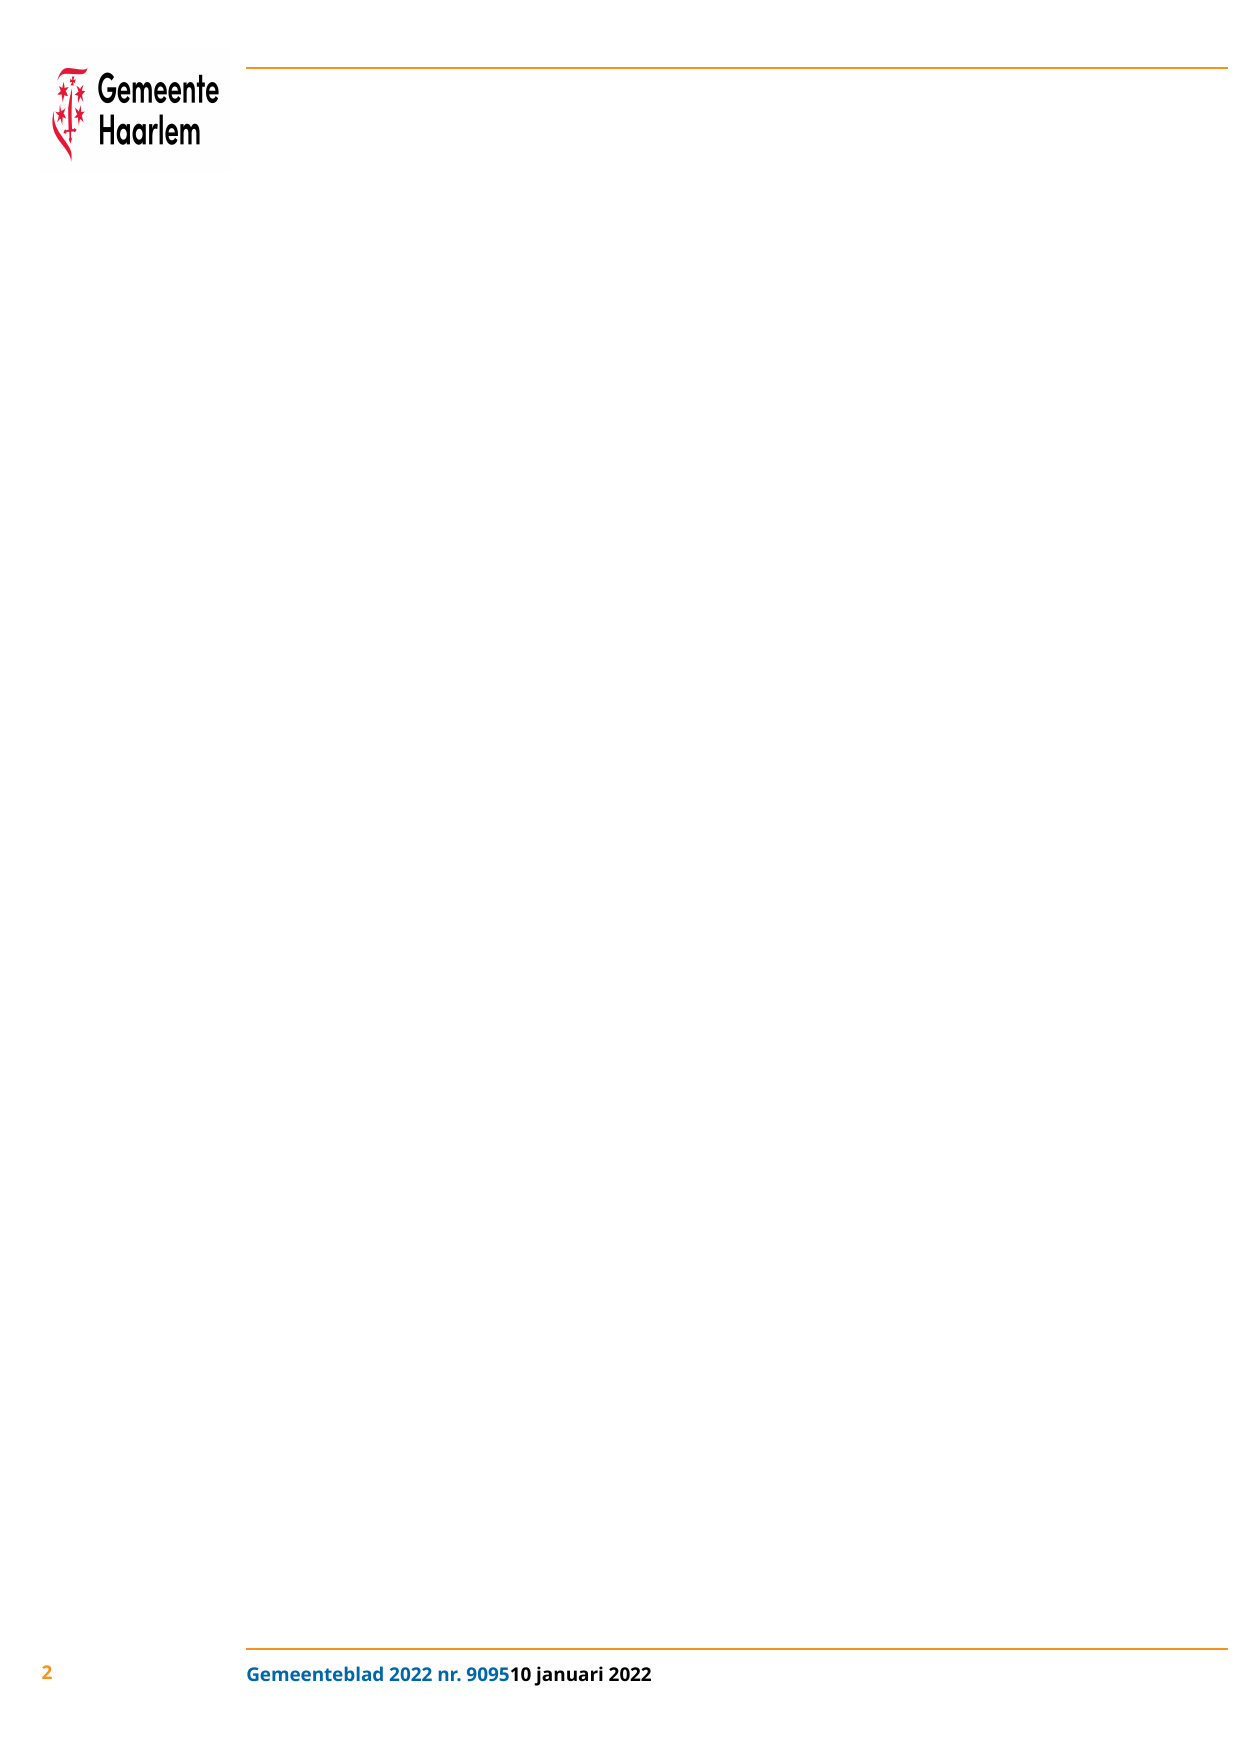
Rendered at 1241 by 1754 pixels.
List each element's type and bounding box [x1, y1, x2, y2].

picture [41, 47, 231, 172]
